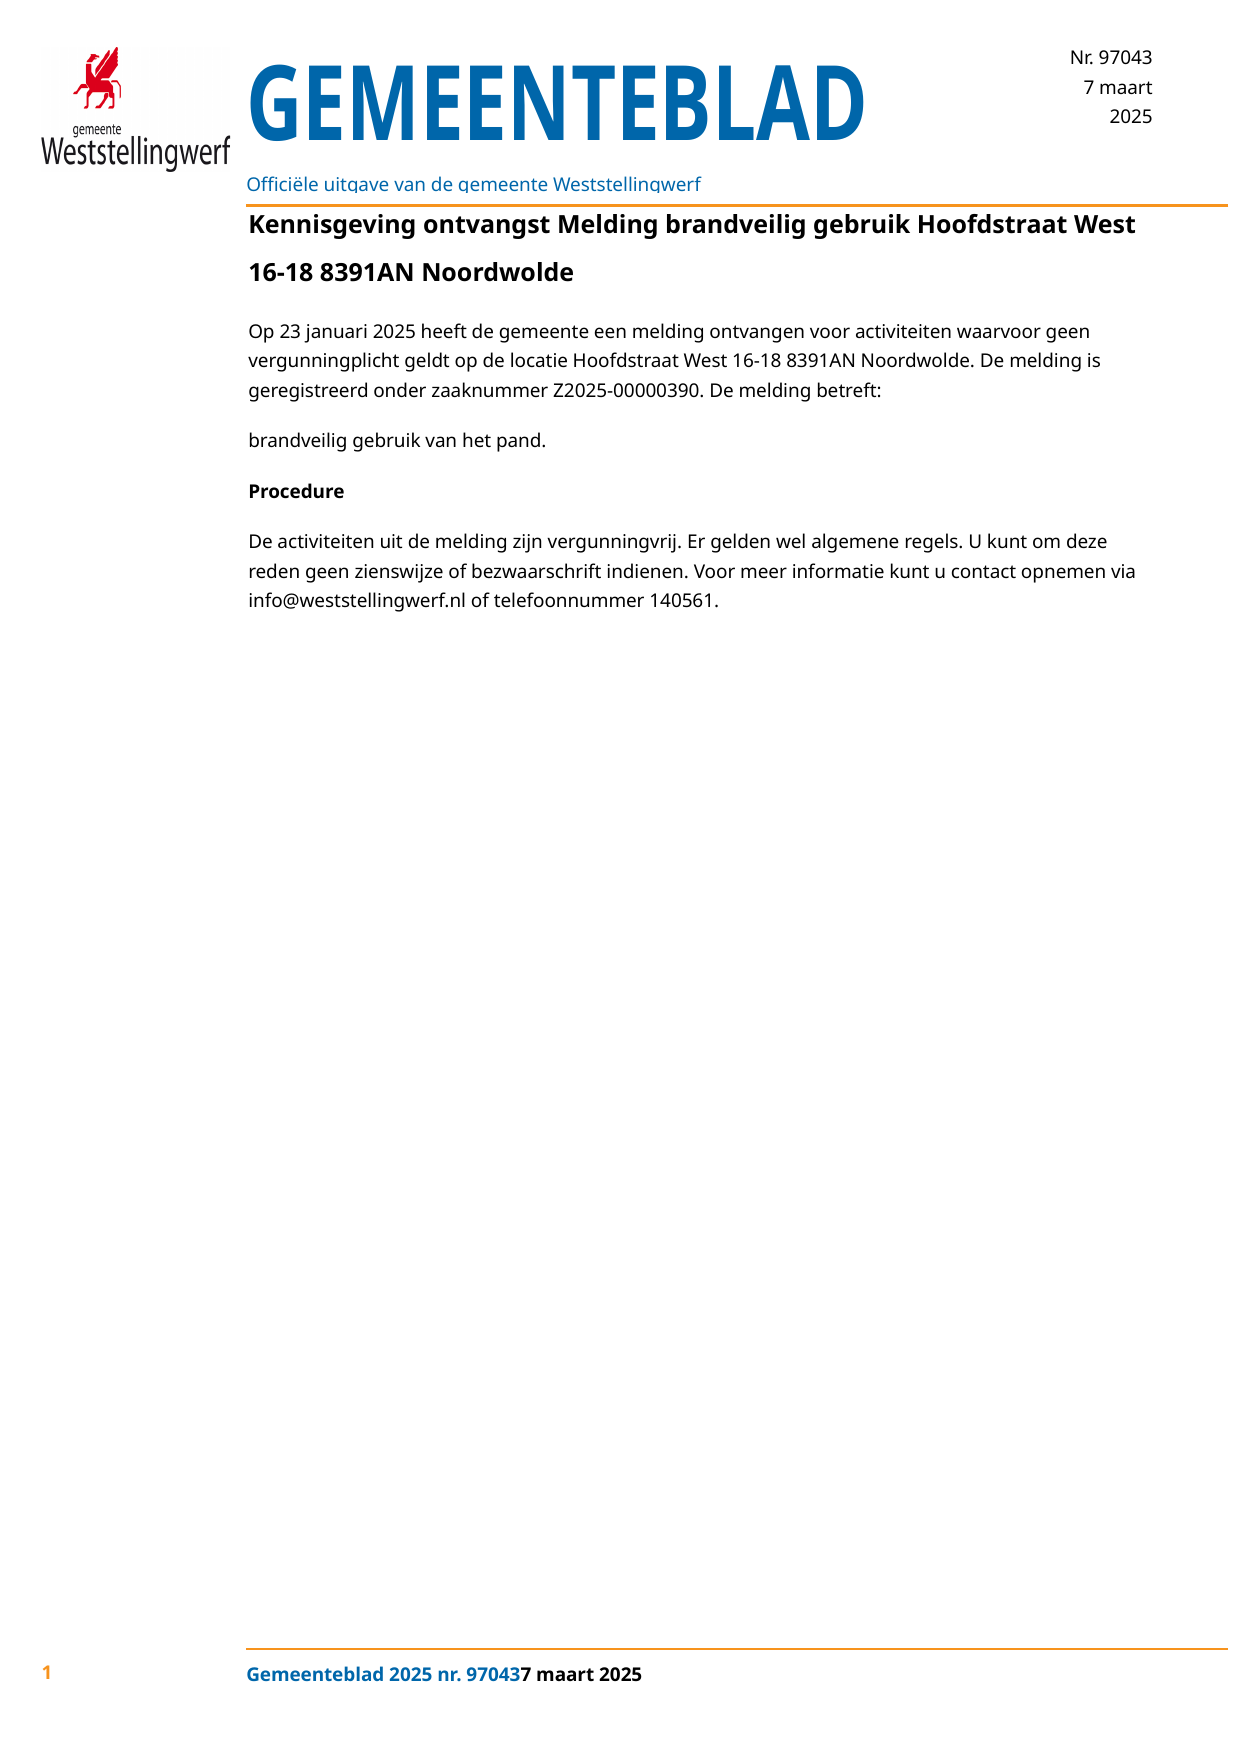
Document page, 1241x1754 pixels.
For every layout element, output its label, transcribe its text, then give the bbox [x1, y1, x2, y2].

text Op 23 januari 2025 heeft de gemeente een melding ontvangen voor activiteiten waarvoor geen vergunningplicht geldt op de locatie Hoofdstraat West 16-18 8391AN Noordwolde. De melding is geregistreerd onder zaaknummer Z2025-00000390. De melding betreft: [248, 318, 1152, 403]
picture [41, 47, 231, 172]
text Kennisgeving ontvangst Melding brandveilig gebruik Hoofdstraat West 16-18 8391AN Noordwolde [248, 207, 1152, 288]
text De activiteiten uit de melding zijn vergunningvrij. Er gelden wel algemene regels. U kunt om deze reden geen zienswijze of bezwaarschrift indienen. Voor meer informatie kunt u contact opnemen via info@weststellingwerf.nl of telefoonnummer 140561. [248, 528, 1152, 613]
text Procedure [248, 478, 1152, 504]
text brandveilig gebruik van het pand. [248, 427, 1152, 453]
